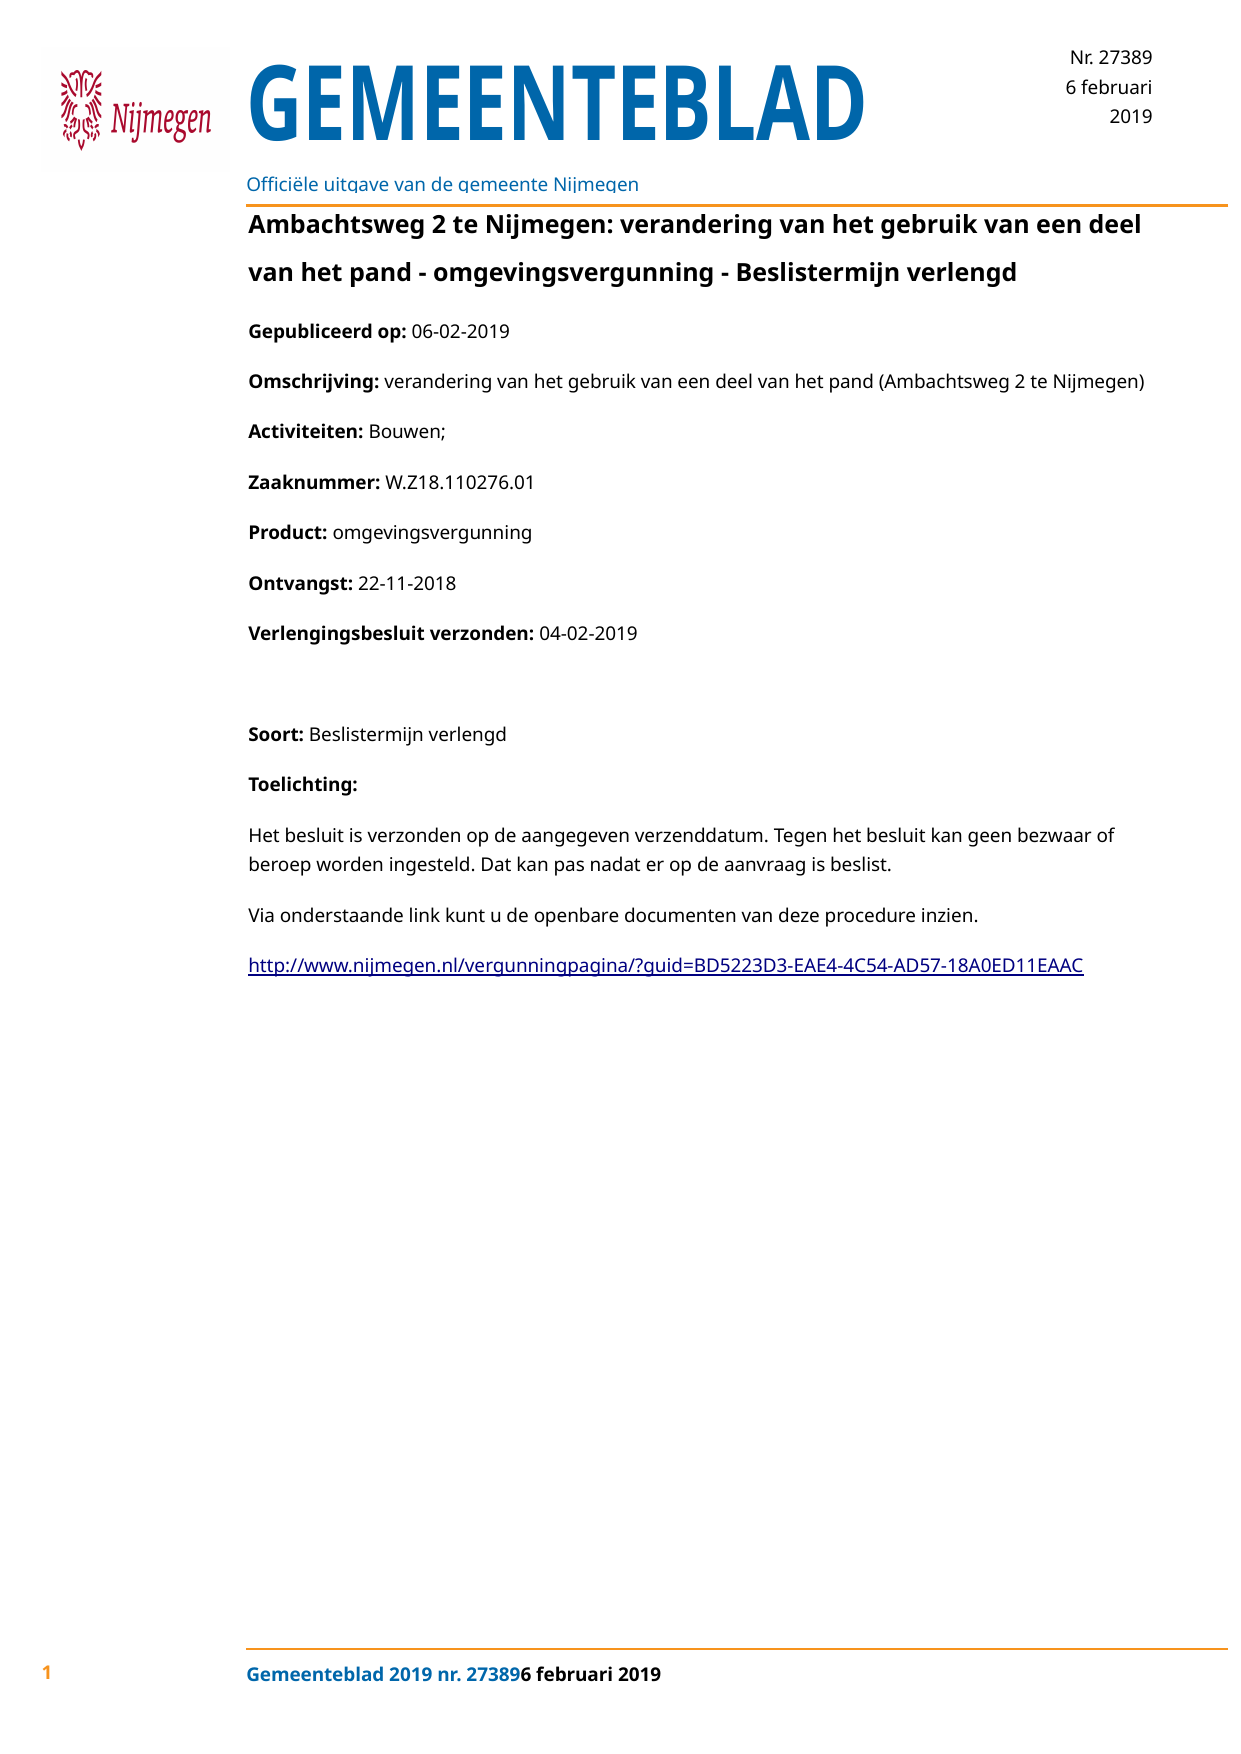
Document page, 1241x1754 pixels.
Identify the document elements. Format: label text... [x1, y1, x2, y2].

text Zaaknummer: W.Z18.110276.01 [248, 469, 1152, 495]
text Verlengingsbesluit verzonden: 04-02-2019 [248, 620, 1152, 646]
text Gepubliceerd op: 06-02-2019 [248, 318, 1152, 344]
text Via onderstaande link kunt u de openbare documenten van deze procedure inzien. [248, 902, 1152, 928]
text Ontvangst: 22-11-2018 [248, 570, 1152, 596]
text Het besluit is verzonden op de aangegeven verzenddatum. Tegen het besluit kan geen bezwaar of beroep worden ingesteld. Dat kan pas nadat er op de aanvraag is beslist. [248, 822, 1152, 877]
text Activiteiten: Bouwen; [248, 419, 1152, 444]
picture [41, 47, 231, 172]
text Product: omgevingsvergunning [248, 519, 1152, 545]
text http://www.nijmegen.nl/vergunningpagina/?guid=BD5223D3-EAE4-4C54-AD57-18A0ED11EAAC [248, 952, 1152, 978]
text Soort: Beslistermijn verlengd [248, 721, 1152, 747]
text Toelichting: [248, 772, 1152, 797]
text Ambachtsweg 2 te Nijmegen: verandering van het gebruik van een deel van het pand - omgevingsvergunning - Beslistermijn verlengd [248, 207, 1152, 288]
text Omschrijving: verandering van het gebruik van een deel van het pand (Ambachtsweg 2 te Nijmegen) [248, 368, 1152, 394]
